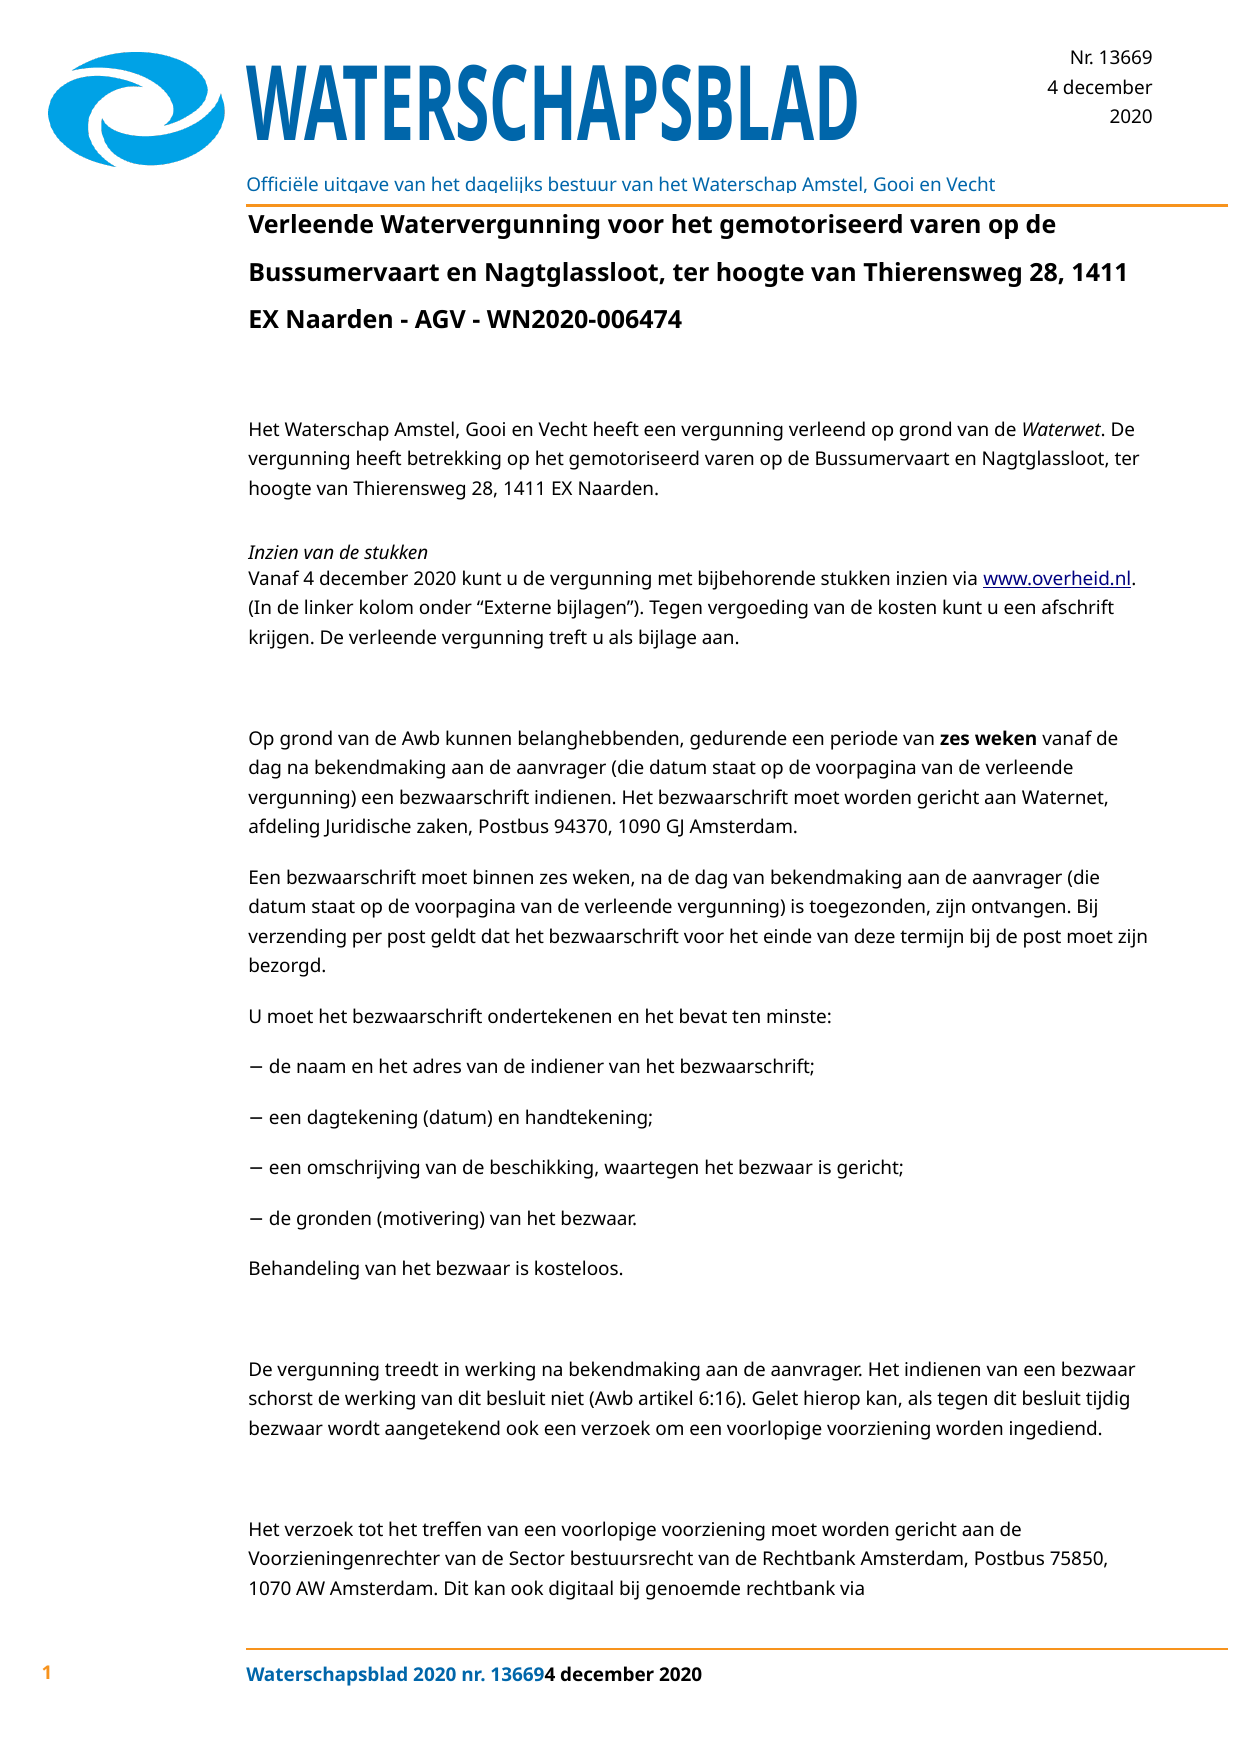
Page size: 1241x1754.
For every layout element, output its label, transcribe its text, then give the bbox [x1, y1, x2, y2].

text − een dagtekening (datum) en handtekening; [248, 1104, 1152, 1130]
text Vanaf 4 december 2020 kunt u de vergunning met bijbehorende stukken inzien via www.overheid.nl. (In de linker kolom onder “Externe bijlagen”). Tegen vergoeding van de kosten kunt u een afschrift krijgen. De verleende vergunning treft u als bijlage aan. [248, 565, 1152, 650]
text Behandeling van het bezwaar is kosteloos. [248, 1255, 1152, 1281]
text U moet het bezwaarschrift ondertekenen en het bevat ten minste: [248, 1003, 1152, 1029]
picture [41, 47, 231, 172]
text Inzien van de stukken [248, 539, 1152, 565]
text − de gronden (motivering) van het bezwaar. [248, 1205, 1152, 1231]
text Het verzoek tot het treffen van een voorlopige voorziening moet worden gericht aan de Voorzieningenrechter van de Sector bestuursrecht van de Rechtbank Amsterdam, Postbus 75850, 1070 AW Amsterdam. Dit kan ook digitaal bij genoemde rechtbank via [248, 1516, 1152, 1601]
text − een omschrijving van de beschikking, waartegen het bezwaar is gericht; [248, 1154, 1152, 1180]
text De vergunning treedt in werking na bekendmaking aan de aanvrager. Het indienen van een bezwaar schorst de werking van dit besluit niet (Awb artikel 6:16). Gelet hierop kan, als tegen dit besluit tijdig bezwaar wordt aangetekend ook een verzoek om een voorlopige voorziening worden ingediend. [248, 1356, 1152, 1441]
text Op grond van de Awb kunnen belanghebbenden, gedurende een periode van zes weken vanaf de dag na bekendmaking aan de aanvrager (die datum staat op de voorpagina van de verleende vergunning) een bezwaarschrift indienen. Het bezwaarschrift moet worden gericht aan Waternet, afdeling Juridische zaken, Postbus 94370, 1090 GJ Amsterdam. [248, 725, 1152, 839]
text Verleende Watervergunning voor het gemotoriseerd varen op de Bussumervaart en Nagtglassloot, ter hoogte van Thierensweg 28, 1411 EX Naarden - AGV - WN2020-006474 [248, 207, 1152, 336]
text Het Waterschap Amstel, Gooi en Vecht heeft een vergunning verleend op grond van de Waterwet. De vergunning heeft betrekking op het gemotoriseerd varen op de Bussumervaart en Nagtglassloot, ter hoogte van Thierensweg 28, 1411 EX Naarden. [248, 416, 1152, 501]
text Een bezwaarschrift moet binnen zes weken, na de dag van bekendmaking aan de aanvrager (die datum staat op de voorpagina van de verleende vergunning) is toegezonden, zijn ontvangen. Bij verzending per post geldt dat het bezwaarschrift voor het einde van deze termijn bij de post moet zijn bezorgd. [248, 864, 1152, 978]
text − de naam en het adres van de indiener van het bezwaarschrift; [248, 1053, 1152, 1079]
